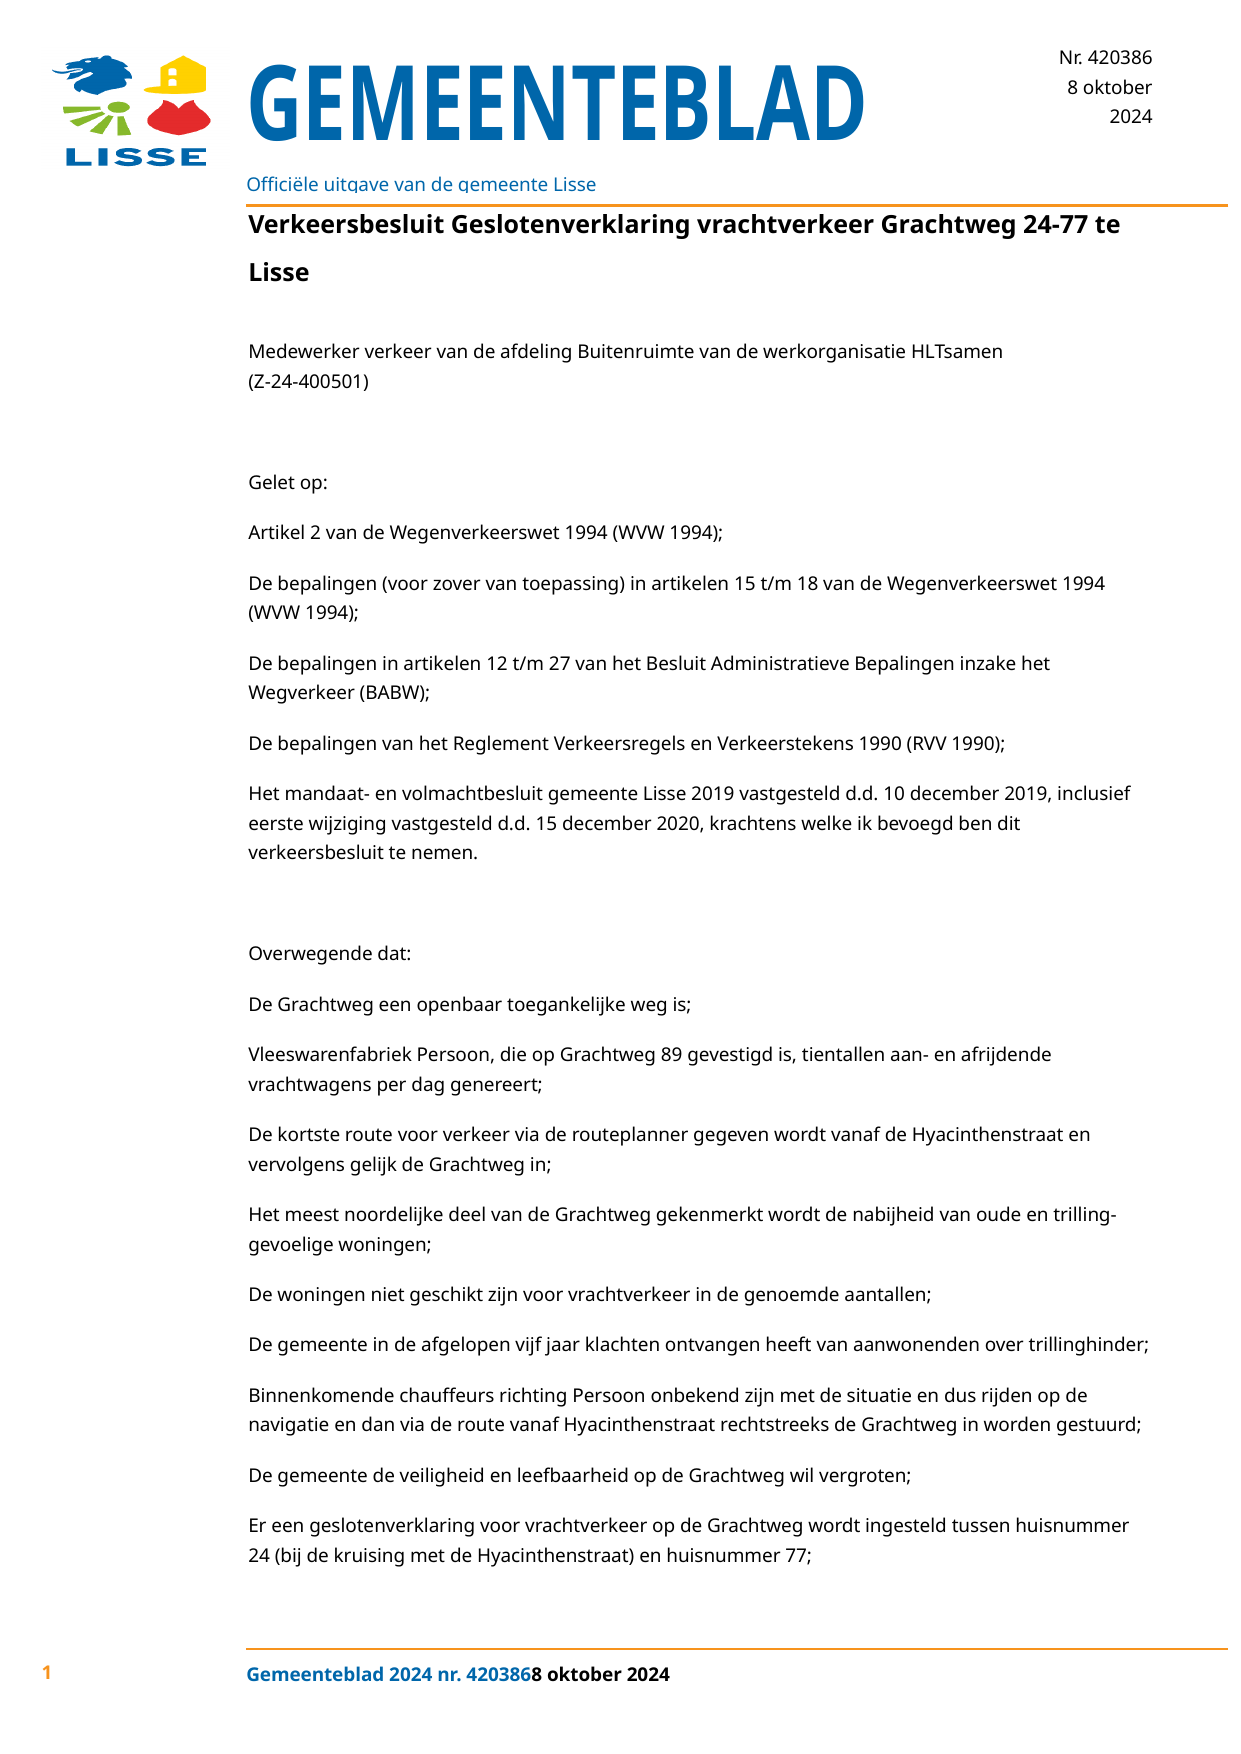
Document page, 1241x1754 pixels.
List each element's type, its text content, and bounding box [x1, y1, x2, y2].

text Verkeersbesluit Geslotenverklaring vrachtverkeer Grachtweg 24-77 te Lisse [248, 207, 1152, 288]
text De bepalingen van het Reglement Verkeersregels en Verkeerstekens 1990 (RVV 1990); [248, 730, 1152, 756]
text De gemeente de veiligheid en leefbaarheid op de Grachtweg wil vergroten; [248, 1462, 1152, 1488]
text Artikel 2 van de Wegenverkeerswet 1994 (WVW 1994); [248, 519, 1152, 545]
text De woningen niet geschikt zijn voor vrachtverkeer in de genoemde aantallen; [248, 1281, 1152, 1307]
text De Grachtweg een openbaar toegankelijke weg is; [248, 991, 1152, 1016]
text De gemeente in de afgelopen vijf jaar klachten ontvangen heeft van aanwonenden over trillinghinder; [248, 1332, 1152, 1357]
text Het mandaat- en volmachtbesluit gemeente Lisse 2019 vastgesteld d.d. 10 december 2019, inclusief eerste wijziging vastgesteld d.d. 15 december 2020, krachtens welke ik bevoegd ben dit verkeersbesluit te nemen. [248, 780, 1152, 865]
picture [41, 47, 231, 172]
text Binnenkomende chauffeurs richting Persoon onbekend zijn met de situatie en dus rijden op de navigatie en dan via de route vanaf Hyacinthenstraat rechtstreeks de Grachtweg in worden gestuurd; [248, 1382, 1152, 1437]
text Gelet op: [248, 469, 1152, 495]
text De bepalingen in artikelen 12 t/m 27 van het Besluit Administratieve Bepalingen inzake het Wegverkeer (BABW); [248, 650, 1152, 705]
text (Z-24-400501) [248, 368, 1152, 394]
text Het meest noordelijke deel van de Grachtweg gekenmerkt wordt de nabijheid van oude en trilling-gevoelige woningen; [248, 1201, 1152, 1256]
text De bepalingen (voor zover van toepassing) in artikelen 15 t/m 18 van de Wegenverkeerswet 1994 (WVW 1994); [248, 570, 1152, 625]
text Overwegende dat: [248, 940, 1152, 966]
text Vleeswarenfabriek Persoon, die op Grachtweg 89 gevestigd is, tientallen aan- en afrijdende vrachtwagens per dag genereert; [248, 1041, 1152, 1096]
text Medewerker verkeer van de afdeling Buitenruimte van de werkorganisatie HLTsamen [248, 339, 1152, 364]
text Er een geslotenverklaring voor vrachtverkeer op de Grachtweg wordt ingesteld tussen huisnummer 24 (bij de kruising met de Hyacinthenstraat) en huisnummer 77; [248, 1512, 1152, 1568]
text De kortste route voor verkeer via de routeplanner gegeven wordt vanaf de Hyacinthenstraat en vervolgens gelijk de Grachtweg in; [248, 1121, 1152, 1176]
